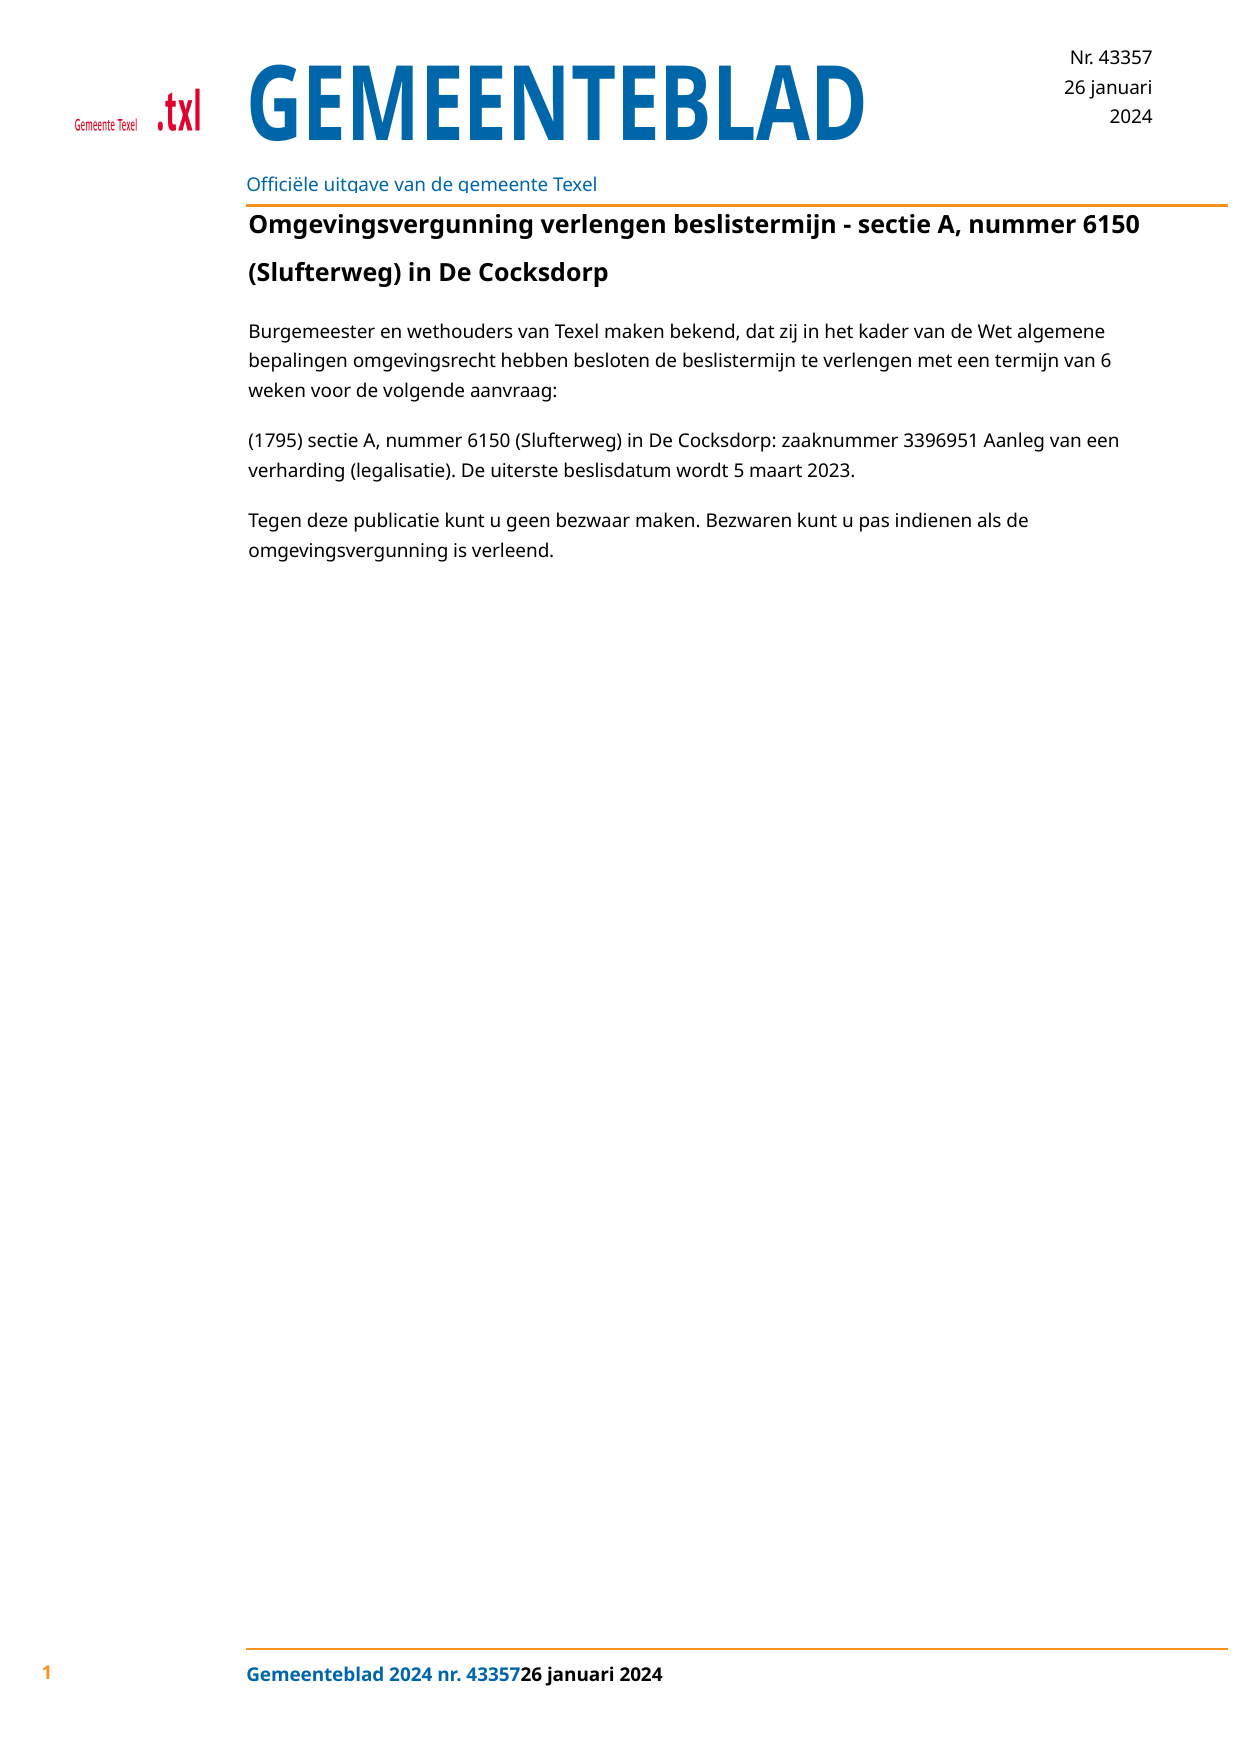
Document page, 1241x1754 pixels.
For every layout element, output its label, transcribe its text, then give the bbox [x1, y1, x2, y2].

text Tegen deze publicatie kunt u geen bezwaar maken. Bezwaren kunt u pas indienen als de omgevingsvergunning is verleend. [248, 507, 1152, 563]
picture [41, 47, 231, 172]
text (1795) sectie A, nummer 6150 (Slufterweg) in De Cocksdorp: zaaknummer 3396951 Aanleg van een verharding (legalisatie). De uiterste beslisdatum wordt 5 maart 2023. [248, 427, 1152, 483]
text Burgemeester en wethouders van Texel maken bekend, dat zij in het kader van de Wet algemene bepalingen omgevingsrecht hebben besloten de beslistermijn te verlengen met een termijn van 6 weken voor de volgende aanvraag: [248, 318, 1152, 403]
text Omgevingsvergunning verlengen beslistermijn - sectie A, nummer 6150 (Slufterweg) in De Cocksdorp [248, 207, 1152, 288]
